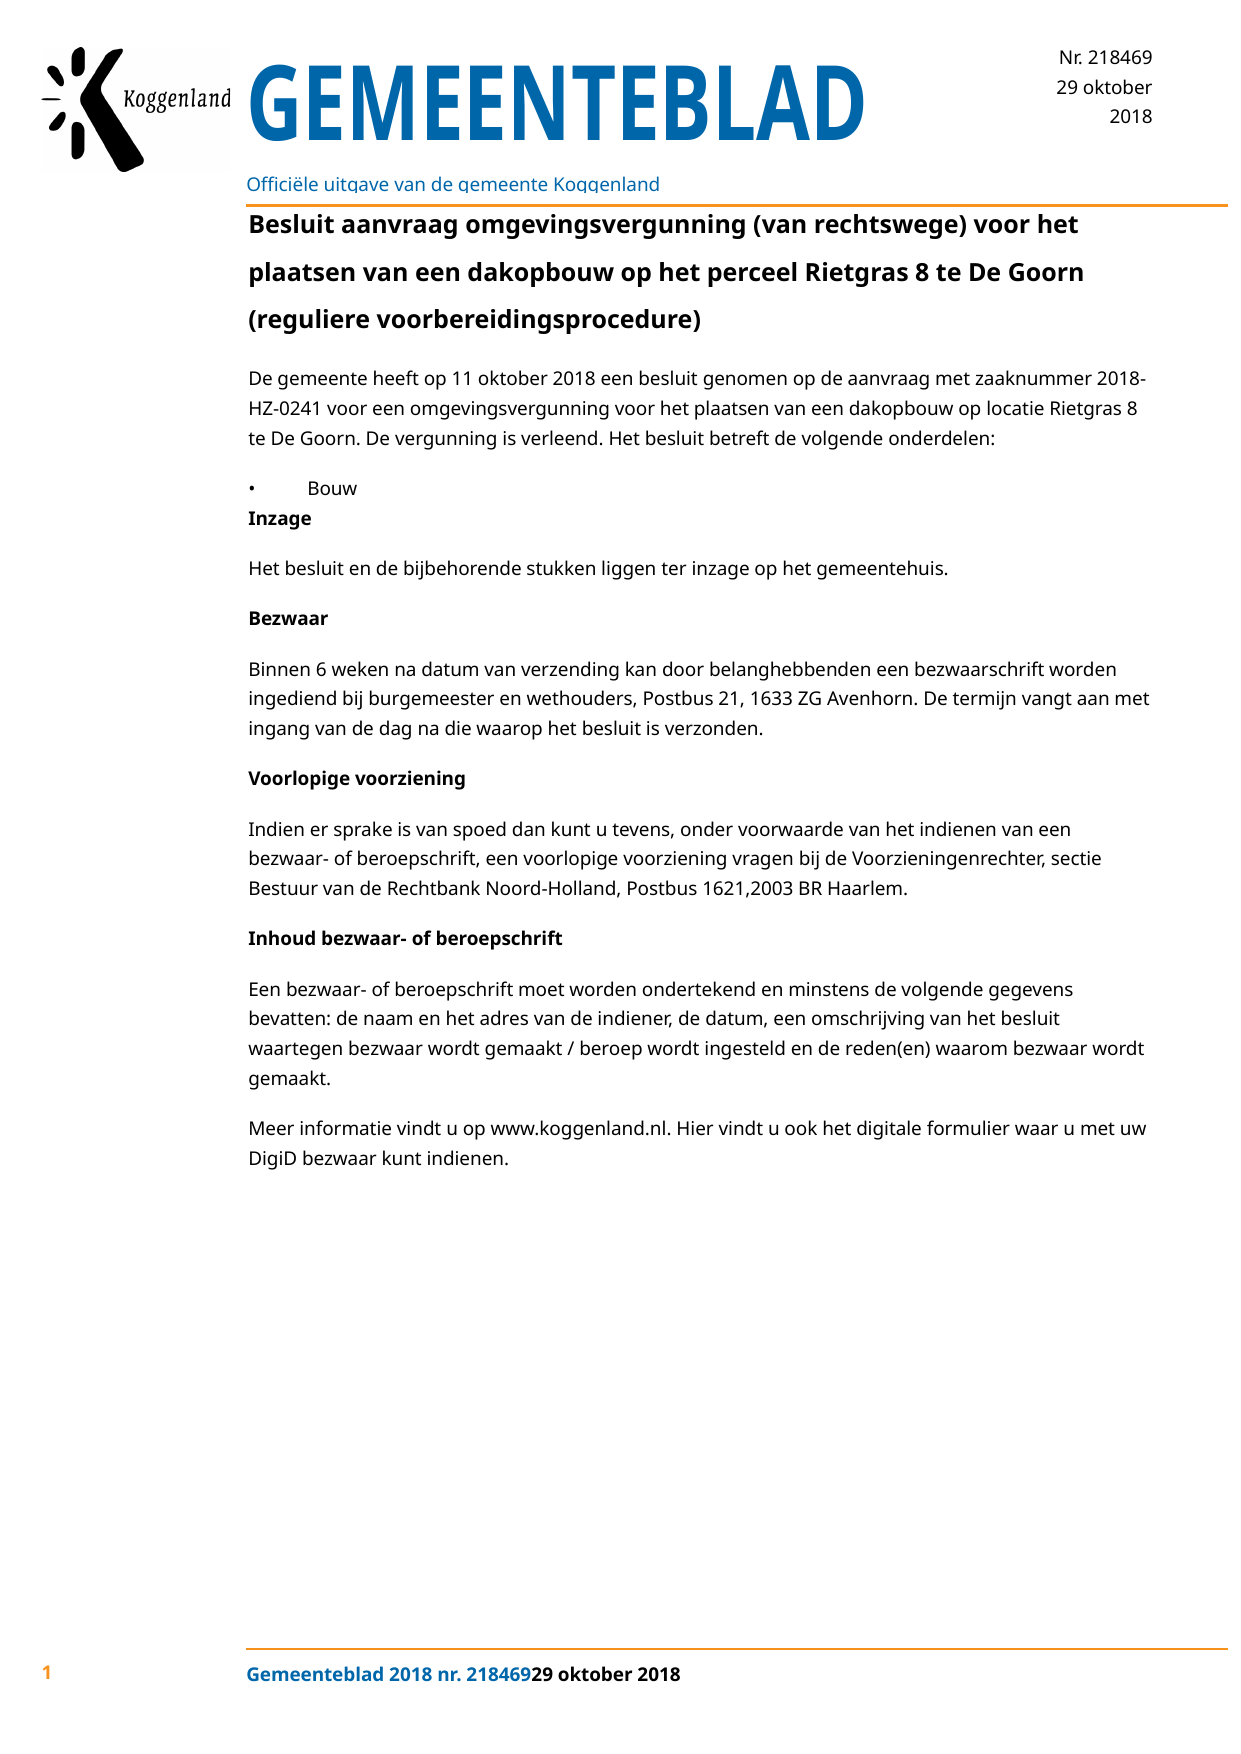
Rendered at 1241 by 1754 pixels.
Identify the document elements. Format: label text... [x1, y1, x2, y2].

text Bezwaar [248, 606, 1152, 631]
text De gemeente heeft op 11 oktober 2018 een besluit genomen op de aanvraag met zaaknummer 2018-HZ-0241 voor een omgevingsvergunning voor het plaatsen van een dakopbouw op locatie Rietgras 8 te De Goorn. De vergunning is verleend. Het besluit betreft de volgende onderdelen: [248, 366, 1152, 450]
text Inhoud bezwaar- of beroepschrift [248, 926, 1152, 951]
text Indien er sprake is van spoed dan kunt u tevens, onder voorwaarde van het indienen van een bezwaar- of beroepschrift, een voorlopige voorziening vragen bij de Voorzieningenrechter, sectie Bestuur van de Rechtbank Noord-Holland, Postbus 1621,2003 BR Haarlem. [248, 816, 1152, 901]
picture [41, 47, 231, 172]
list Bouw [248, 475, 1152, 501]
text Voorlopige voorziening [248, 766, 1152, 791]
text Inzage [248, 505, 1152, 530]
text Besluit aanvraag omgevingsvergunning (van rechtswege) voor het plaatsen van een dakopbouw op het perceel Rietgras 8 te De Goorn (reguliere voorbereidingsprocedure) [248, 207, 1152, 336]
text Binnen 6 weken na datum van verzending kan door belanghebbenden een bezwaarschrift worden ingediend bij burgemeester en wethouders, Postbus 21, 1633 ZG Avenhorn. De termijn vangt aan met ingang van de dag na die waarop het besluit is verzonden. [248, 656, 1152, 741]
text Meer informatie vindt u op www.koggenland.nl. Hier vindt u ook het digitale formulier waar u met uw DigiD bezwaar kunt indienen. [248, 1115, 1152, 1170]
text Het besluit en de bijbehorende stukken liggen ter inzage op het gemeentehuis. [248, 555, 1152, 581]
text Een bezwaar- of beroepschrift moet worden ondertekend en minstens de volgende gegevens bevatten: de naam en het adres van de indiener, de datum, een omschrijving van het besluit waartegen bezwaar wordt gemaakt / beroep wordt ingesteld en de reden(en) waarom bezwaar wordt gemaakt. [248, 976, 1152, 1090]
